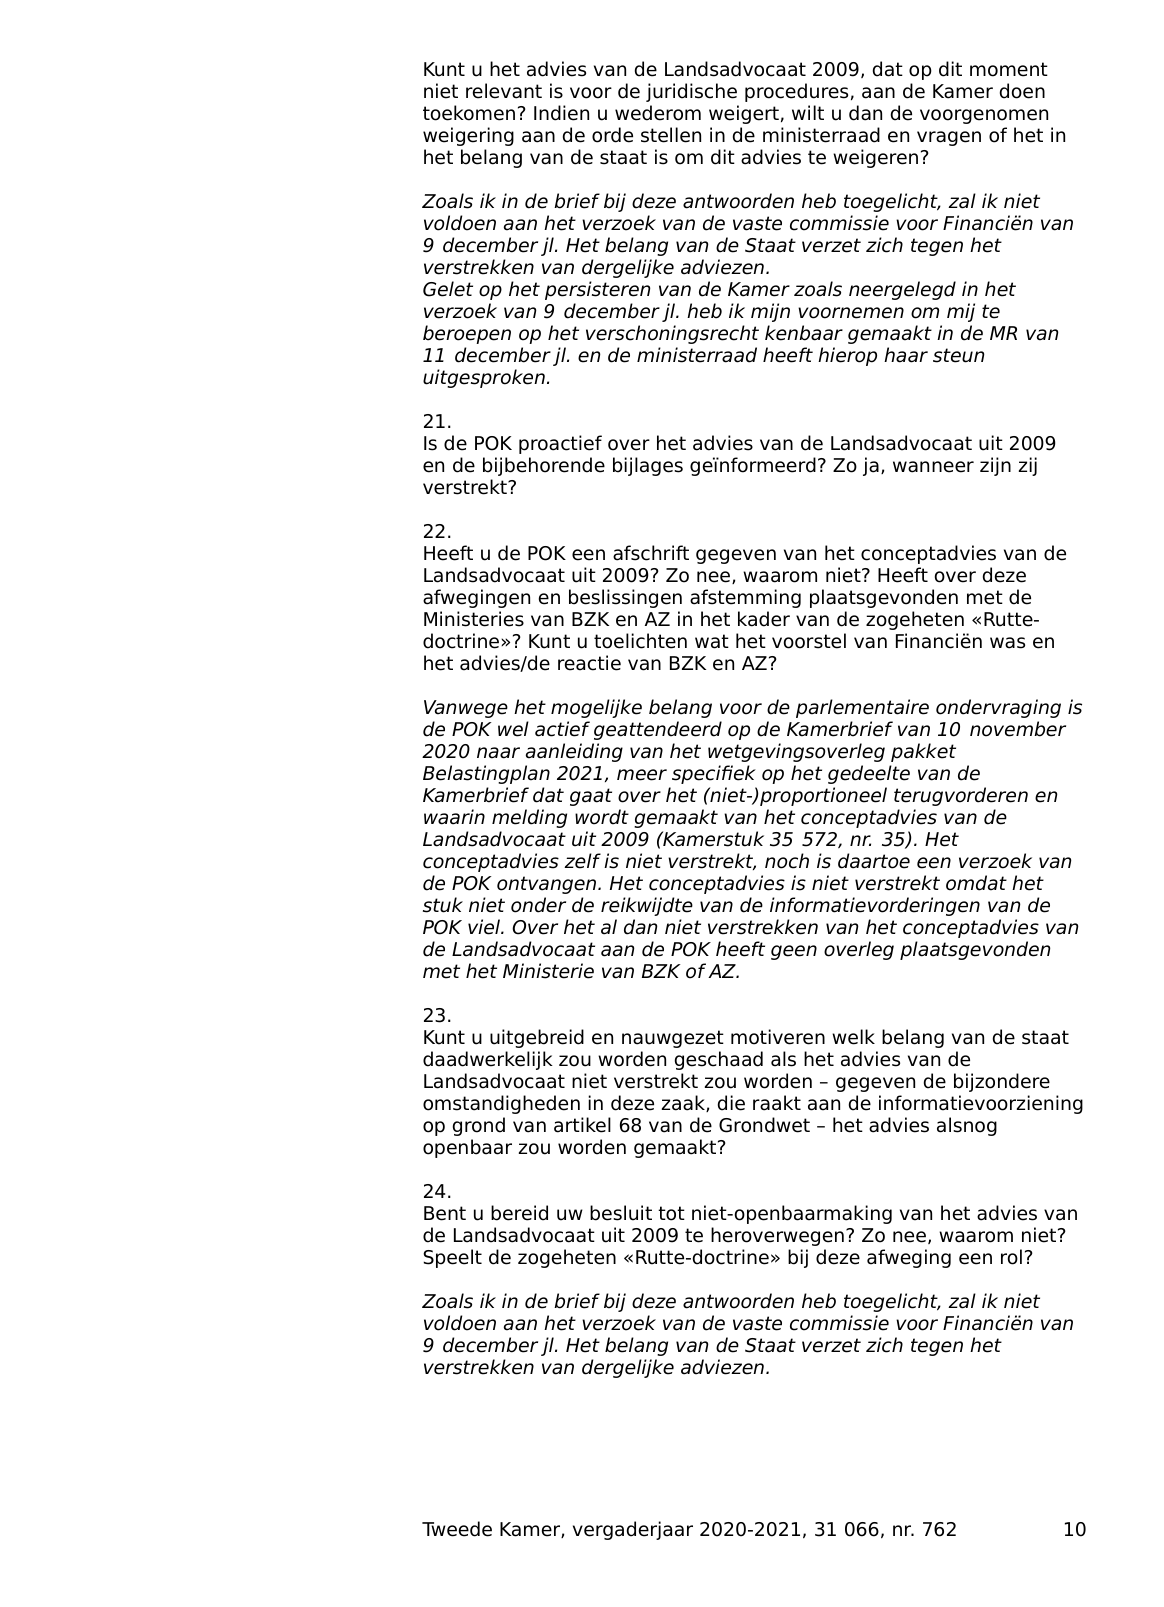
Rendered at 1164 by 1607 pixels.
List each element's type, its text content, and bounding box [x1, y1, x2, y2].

text Is de POK proactief over het advies van de Landsadvocaat uit 2009 en de bijbehorende bijlages geïnformeerd? Zo ja, wanneer zijn zij verstrekt? [422, 433, 1087, 499]
text Vanwege het mogelijke belang voor de parlementaire ondervraging is de POK wel actief geattendeerd op de Kamerbrief van 10 november 2020 naar aanleiding van het wetgevingsoverleg pakket Belastingplan 2021, meer specifiek op het gedeelte van de Kamerbrief dat gaat over het (niet-)proportioneel terugvorderen en waarin melding wordt gemaakt van het conceptadvies van de Landsadvocaat uit 2009 (Kamerstuk 35 572, nr. 35). Het conceptadvies zelf is niet verstrekt, noch is daartoe een verzoek van de POK ontvangen. Het conceptadvies is niet verstrekt omdat het stuk niet onder de reikwijdte van de informatievorderingen van de POK viel. Over het al dan niet verstrekken van het conceptadvies van de Landsadvocaat aan de POK heeft geen overleg plaatsgevonden met het Ministerie van BZK of AZ. [422, 697, 1087, 983]
text 22. [422, 521, 1087, 543]
text Kunt u uitgebreid en nauwgezet motiveren welk belang van de staat daadwerkelijk zou worden geschaad als het advies van de Landsadvocaat niet verstrekt zou worden – gegeven de bijzondere omstandigheden in deze zaak, die raakt aan de informatievoorziening op grond van artikel 68 van de Grondwet – het advies alsnog openbaar zou worden gemaakt? [422, 1027, 1087, 1159]
text 23. [422, 1005, 1087, 1027]
text Heeft u de POK een afschrift gegeven van het conceptadvies van de Landsadvocaat uit 2009? Zo nee, waarom niet? Heeft over deze afwegingen en beslissingen afstemming plaatsgevonden met de Ministeries van BZK en AZ in het kader van de zogeheten «Rutte-doctrine»? Kunt u toelichten wat het voorstel van Financiën was en het advies/de reactie van BZK en AZ? [422, 543, 1087, 675]
text Gelet op het persisteren van de Kamer zoals neergelegd in het verzoek van 9 december jl. heb ik mijn voornemen om mij te beroepen op het verschoningsrecht kenbaar gemaakt in de MR van 11 december jl. en de ministerraad heeft hierop haar steun uitgesproken. [422, 279, 1087, 389]
text Zoals ik in de brief bij deze antwoorden heb toegelicht, zal ik niet voldoen aan het verzoek van de vaste commissie voor Financiën van 9 december jl. Het belang van de Staat verzet zich tegen het verstrekken van dergelijke adviezen. [422, 191, 1087, 279]
text 24. [422, 1181, 1087, 1203]
text Bent u bereid uw besluit tot niet-openbaarmaking van het advies van de Landsadvocaat uit 2009 te heroverwegen? Zo nee, waarom niet? Speelt de zogeheten «Rutte-doctrine» bij deze afweging een rol? [422, 1203, 1087, 1269]
text Zoals ik in de brief bij deze antwoorden heb toegelicht, zal ik niet voldoen aan het verzoek van de vaste commissie voor Financiën van 9 december jl. Het belang van de Staat verzet zich tegen het verstrekken van dergelijke adviezen. [422, 1291, 1087, 1379]
text 21. [422, 411, 1087, 433]
text Kunt u het advies van de Landsadvocaat 2009, dat op dit moment niet relevant is voor de juridische procedures, aan de Kamer doen toekomen? Indien u wederom weigert, wilt u dan de voorgenomen weigering aan de orde stellen in de ministerraad en vragen of het in het belang van de staat is om dit advies te weigeren? [422, 59, 1087, 169]
